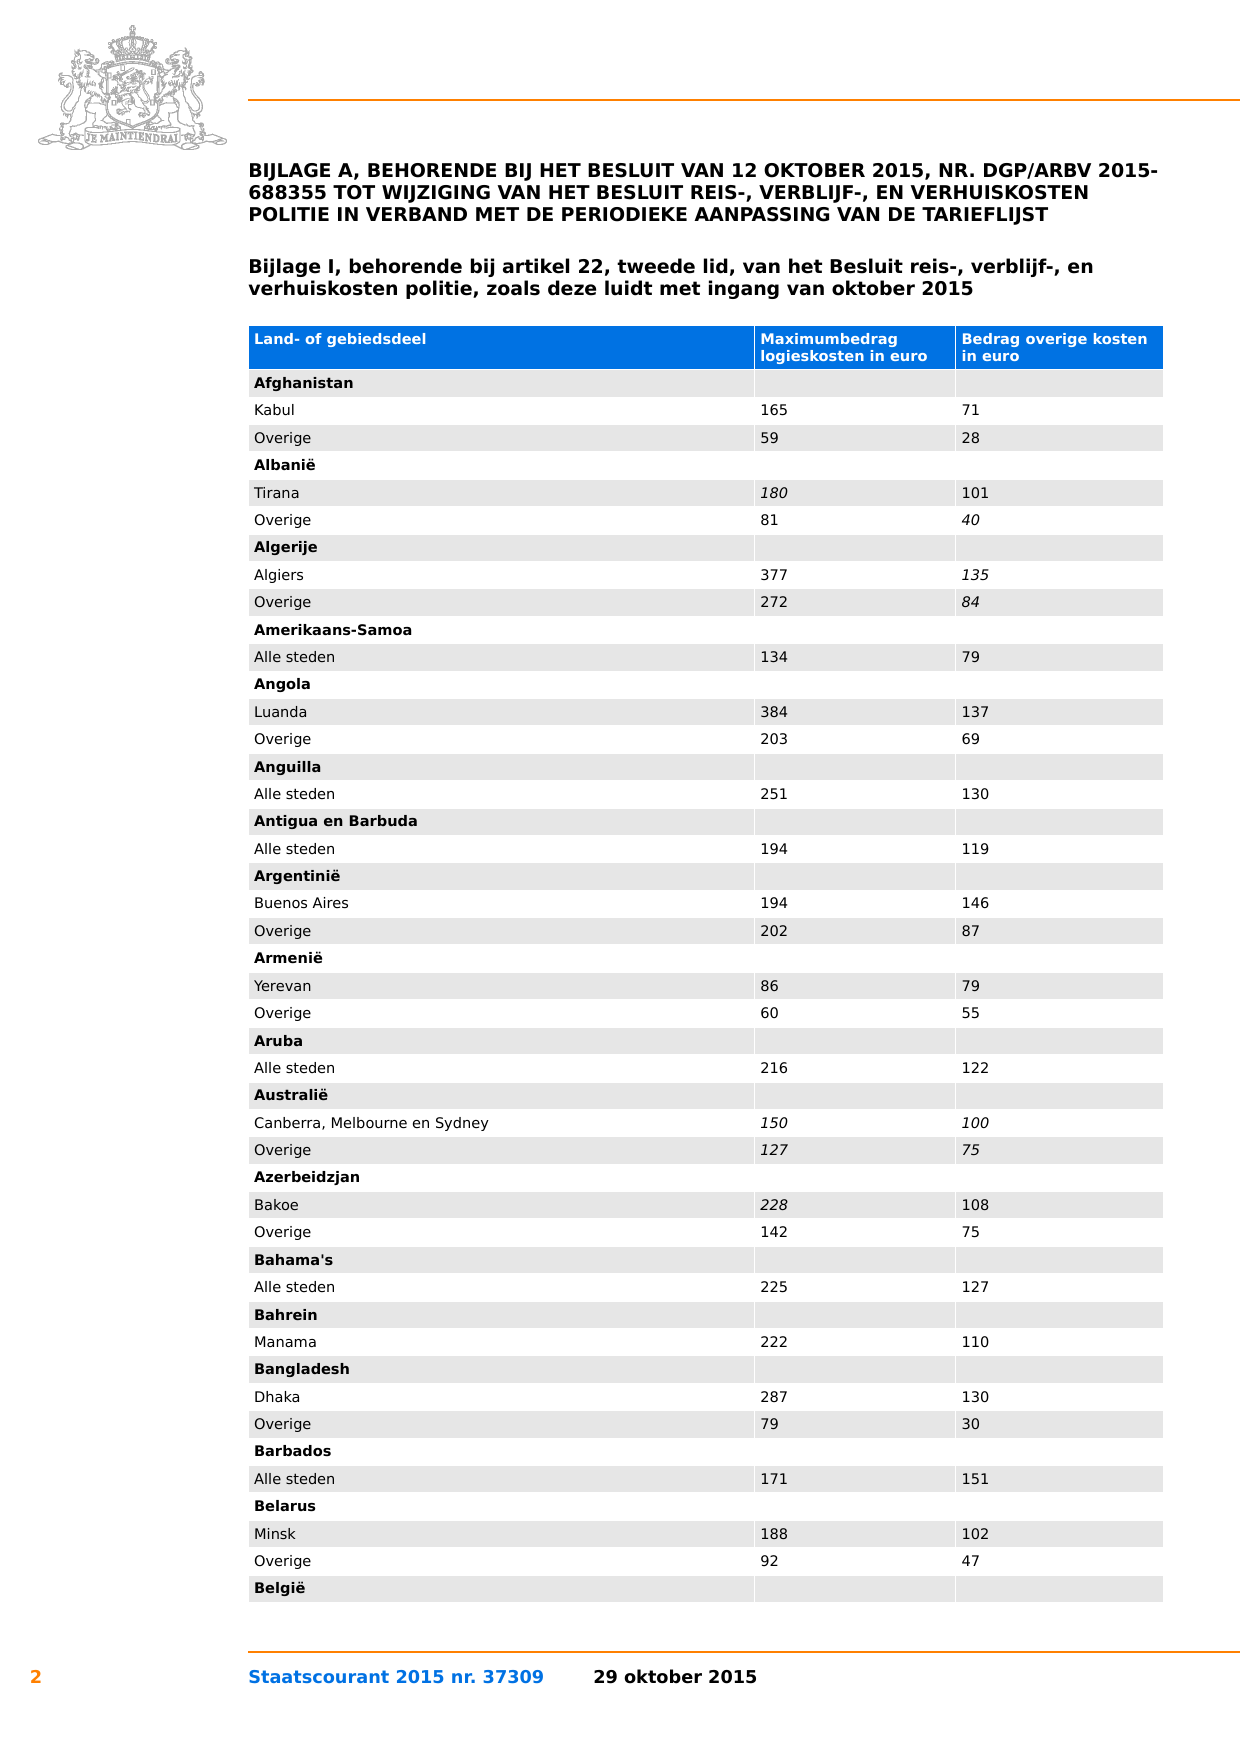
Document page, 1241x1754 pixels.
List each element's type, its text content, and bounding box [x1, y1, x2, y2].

table_cell [956, 1302, 1163, 1328]
table_cell [956, 1028, 1163, 1054]
table_cell 188 [755, 1521, 955, 1547]
table_cell 180 [755, 480, 955, 506]
table_cell Azerbeidzjan [249, 1165, 754, 1191]
table_cell 81 [755, 507, 955, 533]
table_cell Kabul [249, 398, 754, 424]
table_cell [956, 863, 1163, 890]
table_cell Overige [249, 589, 754, 616]
table_cell 146 [956, 891, 1163, 917]
table_cell 79 [956, 973, 1163, 999]
table_cell 137 [956, 699, 1163, 725]
picture [38, 25, 227, 150]
table_cell Amerikaans-Samoa [249, 617, 754, 643]
table_cell Overige [249, 918, 754, 944]
table_cell Alle steden [249, 1466, 754, 1492]
table_cell Canberra, Melbourne en Sydney [249, 1110, 754, 1136]
table_cell [956, 809, 1163, 835]
table_cell Alle steden [249, 644, 754, 671]
table_cell 165 [755, 398, 955, 424]
subtitle BIJLAGE A, BEHORENDE BIJ HET BESLUIT VAN 12 OKTOBER 2015, NR. DGP/ARBV 2015-688355 TOT WIJZIGING VAN HET BESLUIT REIS-, VERBLIJF-, EN VERHUISKOSTEN POLITIE IN VERBAND MET DE PERIODIEKE AANPASSING VAN DE TARIEFLIJST [248, 160, 1163, 226]
table_cell Angola [249, 672, 754, 698]
table_cell [956, 946, 1163, 972]
table_cell [956, 535, 1163, 561]
table_cell Tirana [249, 480, 754, 506]
table_cell 135 [956, 562, 1163, 588]
table_cell Algiers [249, 562, 754, 588]
table_cell 110 [956, 1329, 1163, 1355]
table_cell [956, 1356, 1163, 1383]
table_cell 251 [755, 781, 955, 807]
table_cell 228 [755, 1192, 955, 1218]
table_cell Bahrein [249, 1302, 754, 1328]
table_cell [956, 1247, 1163, 1273]
table_cell [755, 370, 955, 397]
table_cell [755, 1165, 955, 1191]
table_cell Bahama's [249, 1247, 754, 1273]
table_cell Alle steden [249, 1055, 754, 1081]
table_cell [755, 809, 955, 835]
table_cell Armenië [249, 946, 754, 972]
table_header Maximumbedrag logieskosten in euro [755, 326, 955, 369]
table_cell 202 [755, 918, 955, 944]
table_cell [755, 1083, 955, 1109]
table_cell 60 [755, 1000, 955, 1027]
table_cell 101 [956, 480, 1163, 506]
table_cell [956, 1083, 1163, 1109]
table_cell 100 [956, 1110, 1163, 1136]
table_cell 194 [755, 891, 955, 917]
table_cell 122 [956, 1055, 1163, 1081]
table_cell Algerije [249, 535, 754, 561]
table_cell Belarus [249, 1494, 754, 1520]
table_cell Buenos Aires [249, 891, 754, 917]
table_cell 86 [755, 973, 955, 999]
table_cell Overige [249, 507, 754, 533]
table_cell 108 [956, 1192, 1163, 1218]
table_cell Bakoe [249, 1192, 754, 1218]
table_cell 79 [956, 644, 1163, 671]
table_cell [755, 1302, 955, 1328]
table_cell 92 [755, 1548, 955, 1574]
table_cell 119 [956, 836, 1163, 862]
table_cell België [249, 1576, 754, 1602]
table_cell 134 [755, 644, 955, 671]
table_cell 384 [755, 699, 955, 725]
table_cell 102 [956, 1521, 1163, 1547]
table_cell Australië [249, 1083, 754, 1109]
table_cell Manama [249, 1329, 754, 1355]
table_cell Afghanistan [249, 370, 754, 397]
table_cell 71 [956, 398, 1163, 424]
table_cell 194 [755, 836, 955, 862]
table_cell 75 [956, 1220, 1163, 1246]
table_cell Luanda [249, 699, 754, 725]
table_cell 79 [755, 1411, 955, 1438]
table_cell [755, 535, 955, 561]
table_cell [755, 453, 955, 479]
table_cell Overige [249, 1411, 754, 1438]
table_cell Yerevan [249, 973, 754, 999]
table_cell [755, 1028, 955, 1054]
table_cell [755, 946, 955, 972]
table_cell [755, 672, 955, 698]
table_cell 75 [956, 1137, 1163, 1164]
table_cell [755, 1439, 955, 1465]
table_cell Overige [249, 1548, 754, 1574]
table_cell 69 [956, 726, 1163, 753]
table_cell 272 [755, 589, 955, 616]
table_cell 216 [755, 1055, 955, 1081]
table_cell 84 [956, 589, 1163, 616]
table_cell 40 [956, 507, 1163, 533]
table_cell 150 [755, 1110, 955, 1136]
table_cell [956, 453, 1163, 479]
table_cell 87 [956, 918, 1163, 944]
table_cell Bangladesh [249, 1356, 754, 1383]
table_cell [956, 370, 1163, 397]
table_cell Overige [249, 1137, 754, 1164]
table_cell 203 [755, 726, 955, 753]
table_header Bedrag overige kosten in euro [956, 326, 1163, 369]
table_cell [956, 1576, 1163, 1602]
table_cell [956, 754, 1163, 780]
table_cell 59 [755, 425, 955, 451]
table_cell 142 [755, 1220, 955, 1246]
table_cell [755, 1356, 955, 1383]
table_cell Antigua en Barbuda [249, 809, 754, 835]
table_cell Alle steden [249, 1274, 754, 1301]
table_cell [755, 863, 955, 890]
table_cell Overige [249, 1000, 754, 1027]
table_cell 55 [956, 1000, 1163, 1027]
table_cell [755, 617, 955, 643]
table_cell Alle steden [249, 781, 754, 807]
table_cell Overige [249, 726, 754, 753]
table_cell 225 [755, 1274, 955, 1301]
subtitle Bijlage I, behorende bij artikel 22, tweede lid, van het Besluit reis-, verblijf-, en verhuiskosten politie, zoals deze luidt met ingang van oktober 2015 [248, 256, 1163, 300]
table_cell 28 [956, 425, 1163, 451]
table_cell [755, 1576, 955, 1602]
table_cell Overige [249, 425, 754, 451]
table_cell [755, 754, 955, 780]
table_cell 127 [956, 1274, 1163, 1301]
table_cell 222 [755, 1329, 955, 1355]
table_cell Albanië [249, 453, 754, 479]
table_cell Anguilla [249, 754, 754, 780]
table_cell 130 [956, 1384, 1163, 1410]
table_cell Argentinië [249, 863, 754, 890]
table_cell Dhaka [249, 1384, 754, 1410]
table_cell [956, 1165, 1163, 1191]
table_cell 377 [755, 562, 955, 588]
table_cell Minsk [249, 1521, 754, 1547]
table_cell 171 [755, 1466, 955, 1492]
table_cell [956, 617, 1163, 643]
table_cell [755, 1247, 955, 1273]
table_cell Alle steden [249, 836, 754, 862]
table_cell 151 [956, 1466, 1163, 1492]
table_cell Aruba [249, 1028, 754, 1054]
table_cell 47 [956, 1548, 1163, 1574]
table_cell [956, 1494, 1163, 1520]
table_cell 287 [755, 1384, 955, 1410]
table_cell [755, 1494, 955, 1520]
table_cell [956, 672, 1163, 698]
table_header Land- of gebiedsdeel [249, 326, 754, 369]
table_cell [956, 1439, 1163, 1465]
table_cell Barbados [249, 1439, 754, 1465]
table_cell 127 [755, 1137, 955, 1164]
table_cell Overige [249, 1220, 754, 1246]
table_cell 130 [956, 781, 1163, 807]
table_cell 30 [956, 1411, 1163, 1438]
